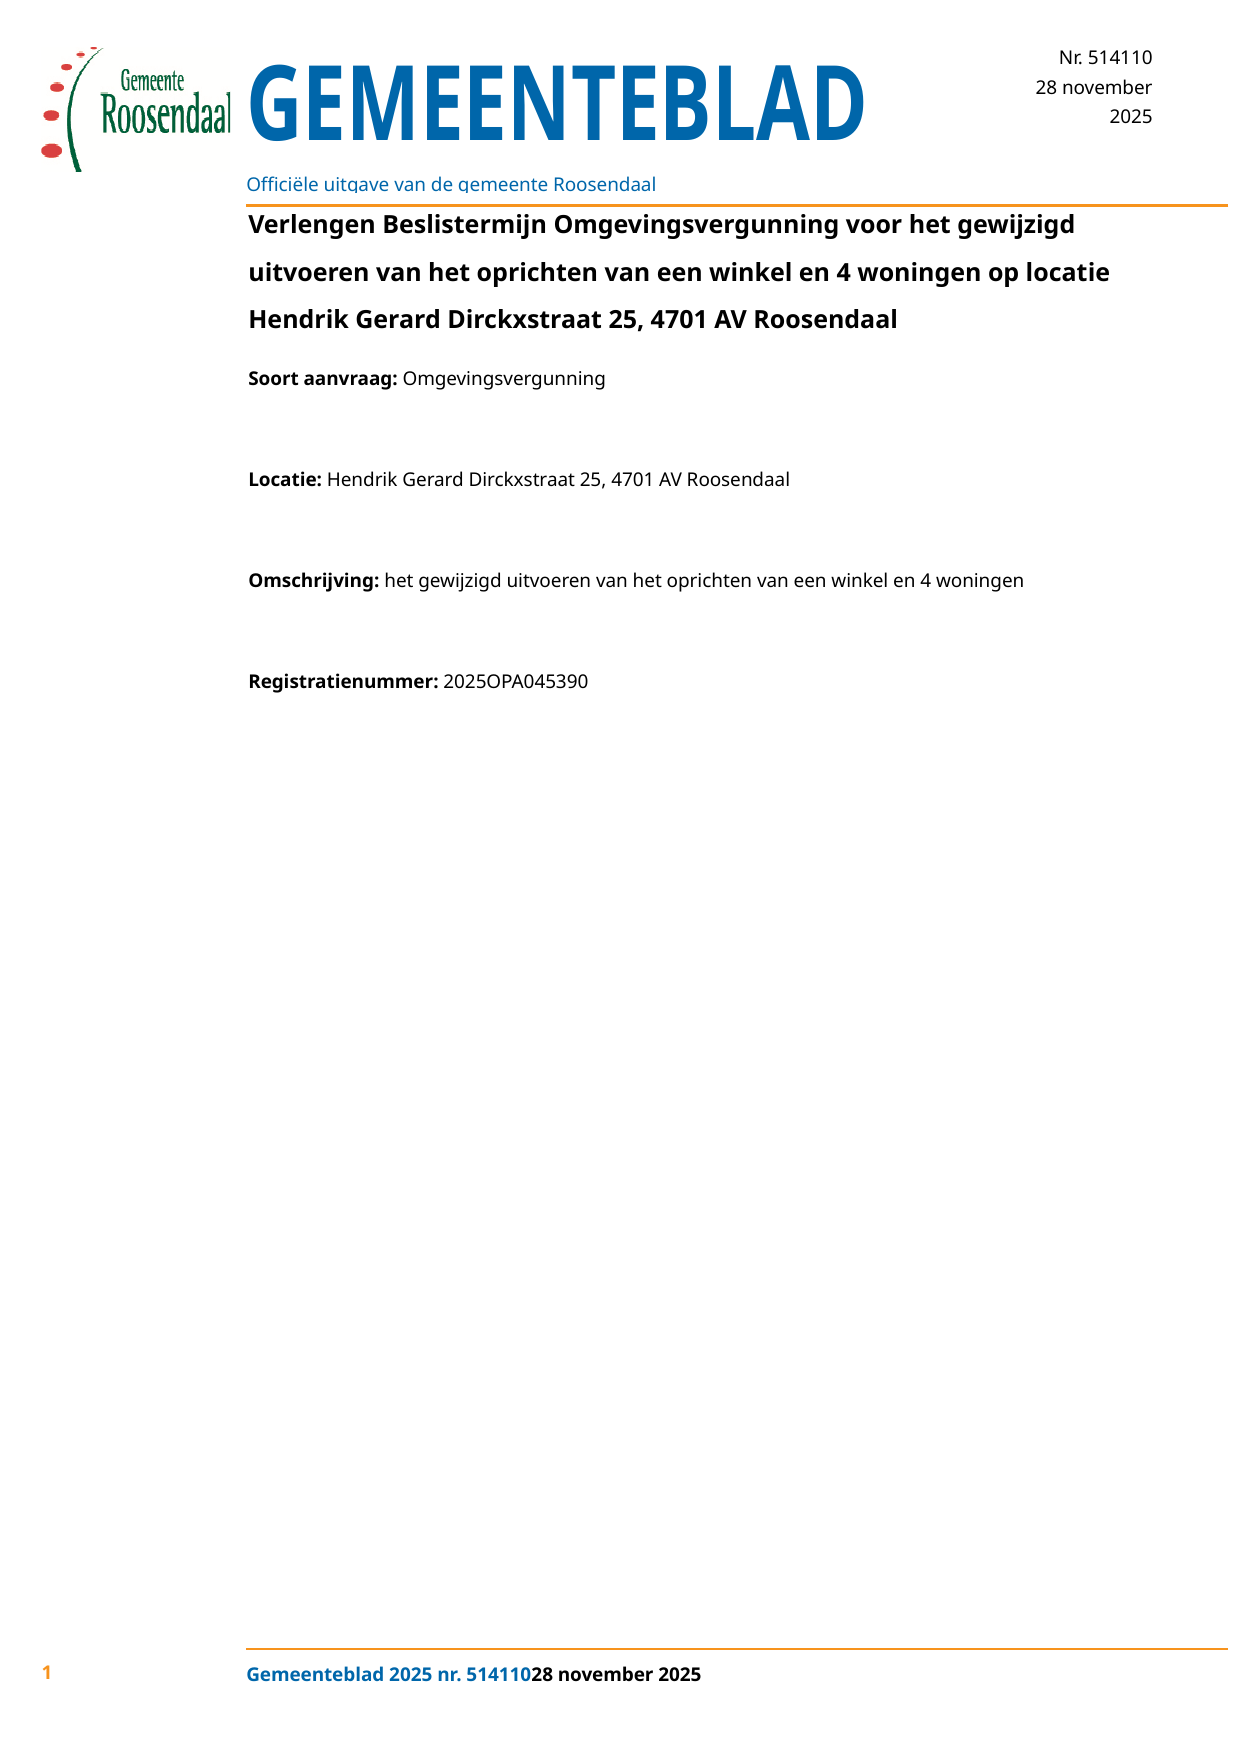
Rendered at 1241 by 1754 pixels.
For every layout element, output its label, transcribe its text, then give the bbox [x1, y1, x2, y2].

text Soort aanvraag: Omgevingsvergunning [248, 366, 1152, 391]
text Registratienummer: 2025OPA045390 [248, 668, 1152, 694]
text Locatie: Hendrik Gerard Dirckxstraat 25, 4701 AV Roosendaal [248, 466, 1152, 492]
text Omschrijving: het gewijzigd uitvoeren van het oprichten van een winkel en 4 woningen [248, 567, 1152, 593]
picture [41, 47, 231, 172]
text Verlengen Beslistermijn Omgevingsvergunning voor het gewijzigd uitvoeren van het oprichten van een winkel en 4 woningen op locatie Hendrik Gerard Dirckxstraat 25, 4701 AV Roosendaal [248, 207, 1152, 336]
